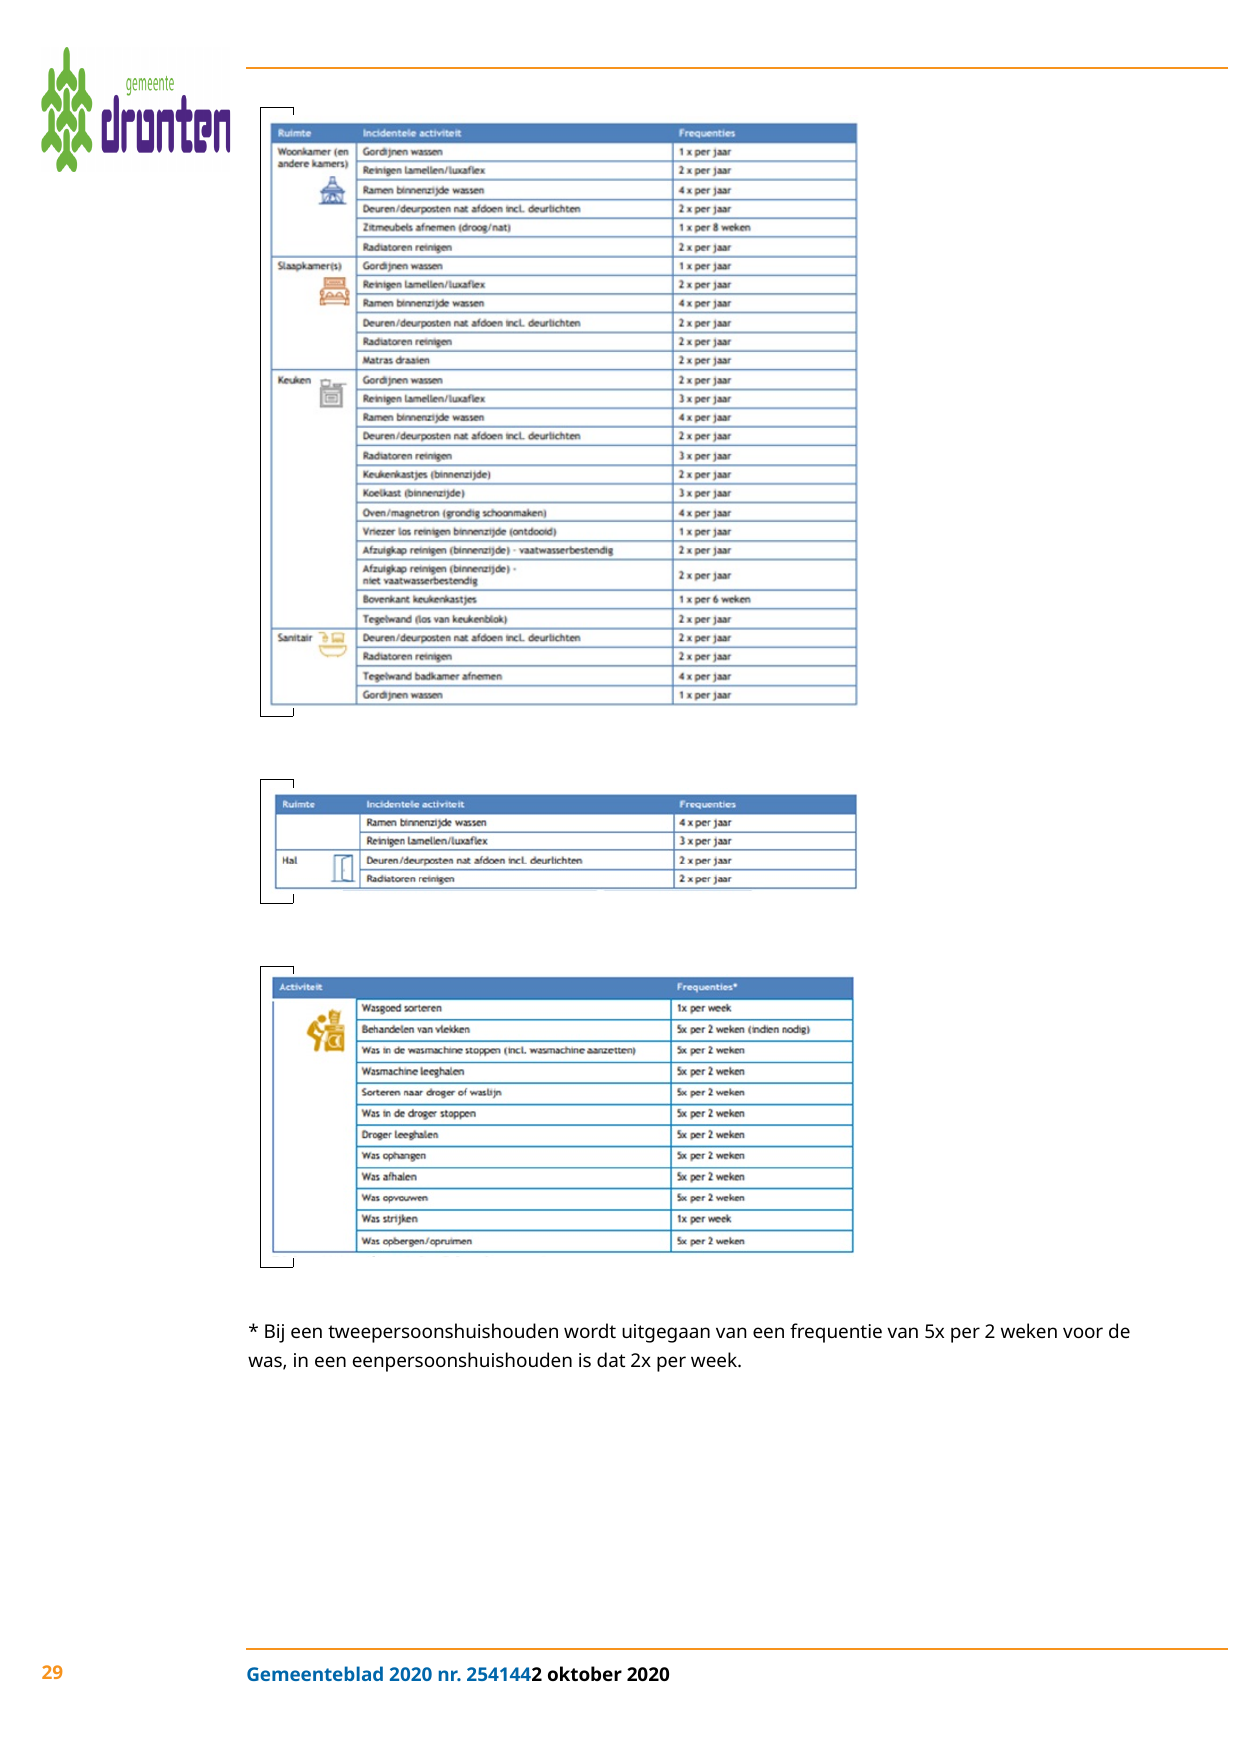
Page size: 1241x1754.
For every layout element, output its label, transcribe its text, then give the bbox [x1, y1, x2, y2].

picture [268, 974, 860, 1258]
text * Bij een tweepersoonshuishouden wordt uitgegaan van een frequentie van 5x per 2 weken voor de was, in een eenpersoonshuishouden is dat 2x per week. [248, 1318, 1152, 1373]
picture [268, 115, 860, 708]
picture [41, 47, 231, 172]
picture [268, 788, 860, 894]
